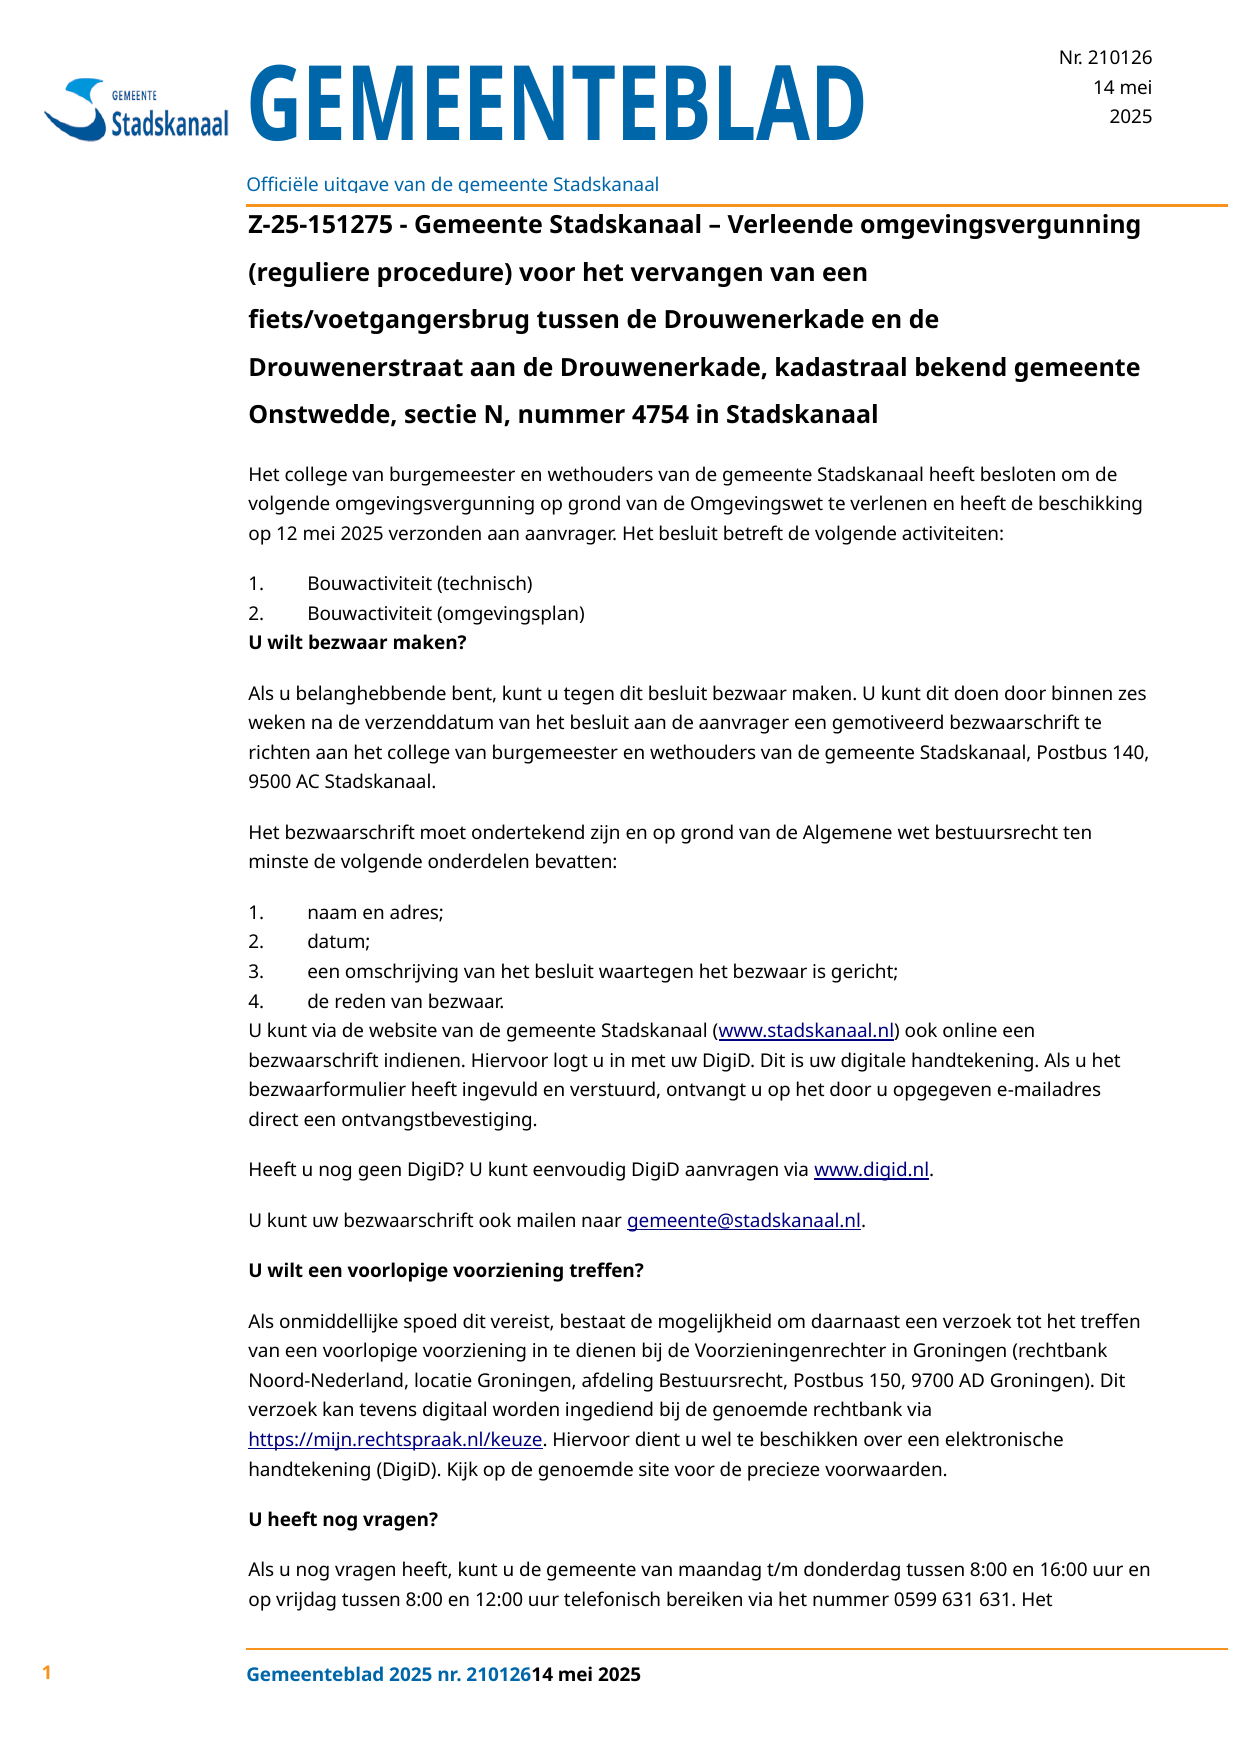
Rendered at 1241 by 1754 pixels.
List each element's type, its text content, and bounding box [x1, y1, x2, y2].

list de reden van bezwaar. [248, 988, 1152, 1013]
text U kunt via de website van de gemeente Stadskanaal (www.stadskanaal.nl) ook online een bezwaarschrift indienen. Hiervoor logt u in met uw DigiD. Dit is uw digitale handtekening. Als u het bezwaarformulier heeft ingevuld en verstuurd, ontvangt u op het door u opgegeven e‑mailadres direct een ontvangstbevestiging. [248, 1017, 1152, 1132]
list Bouwactiviteit (omgevingsplan) [248, 600, 1152, 626]
text U wilt bezwaar maken? [248, 629, 1152, 655]
list naam en adres; [248, 899, 1152, 925]
picture [41, 47, 231, 172]
text Heeft u nog geen DigiD? U kunt eenvoudig DigiD aanvragen via www.digid.nl. [248, 1157, 1152, 1182]
text U wilt een voorlopige voorziening treffen? [248, 1257, 1152, 1283]
text Het bezwaarschrift moet ondertekend zijn en op grond van de Algemene wet bestuursrecht ten minste de volgende onderdelen bevatten: [248, 819, 1152, 874]
text Z-25-151275 - Gemeente Stadskanaal – Verleende omgevingsvergunning (reguliere procedure) voor het vervangen van een fiets/voetgangersbrug tussen de Drouwenerkade en de Drouwenerstraat aan de Drouwenerkade, kadastraal bekend gemeente Onstwedde, sectie N, nummer 4754 in Stadskanaal [248, 207, 1152, 431]
text Als u belanghebbende bent, kunt u tegen dit besluit bezwaar maken. U kunt dit doen door binnen zes weken na de verzenddatum van het besluit aan de aanvrager een gemotiveerd bezwaarschrift te richten aan het college van burgemeester en wethouders van de gemeente Stadskanaal, Postbus 140, 9500 AC Stadskanaal. [248, 680, 1152, 794]
text U heeft nog vragen? [248, 1506, 1152, 1532]
list Bouwactiviteit (technisch) [248, 570, 1152, 596]
text Het college van burgemeester en wethouders van de gemeente Stadskanaal heeft besloten om de volgende omgevingsvergunning op grond van de Omgevingswet te verlenen en heeft de beschikking op 12 mei 2025 verzonden aan aanvrager. Het besluit betreft de volgende activiteiten: [248, 461, 1152, 546]
text Als onmiddellijke spoed dit vereist, bestaat de mogelijkheid om daarnaast een verzoek tot het treffen van een voorlopige voorziening in te dienen bij de Voorzieningenrechter in Groningen (rechtbank Noord-Nederland, locatie Groningen, afdeling Bestuursrecht, Postbus 150, 9700 AD Groningen). Dit verzoek kan tevens digitaal worden ingediend bij de genoemde rechtbank via https://mijn.rechtspraak.nl/keuze. Hiervoor dient u wel te beschikken over een elektronische handtekening (DigiD). Kijk op de genoemde site voor de precieze voorwaarden. [248, 1308, 1152, 1481]
text U kunt uw bezwaarschrift ook mailen naar gemeente@stadskanaal.nl. [248, 1207, 1152, 1233]
list datum; [248, 929, 1152, 954]
list een omschrijving van het besluit waartegen het bezwaar is gericht; [248, 958, 1152, 984]
text Als u nog vragen heeft, kunt u de gemeente van maandag t/m donderdag tussen 8:00 en 16:00 uur en op vrijdag tussen 8:00 en 12:00 uur telefonisch bereiken via het nummer 0599 631 631. Het [248, 1557, 1152, 1612]
